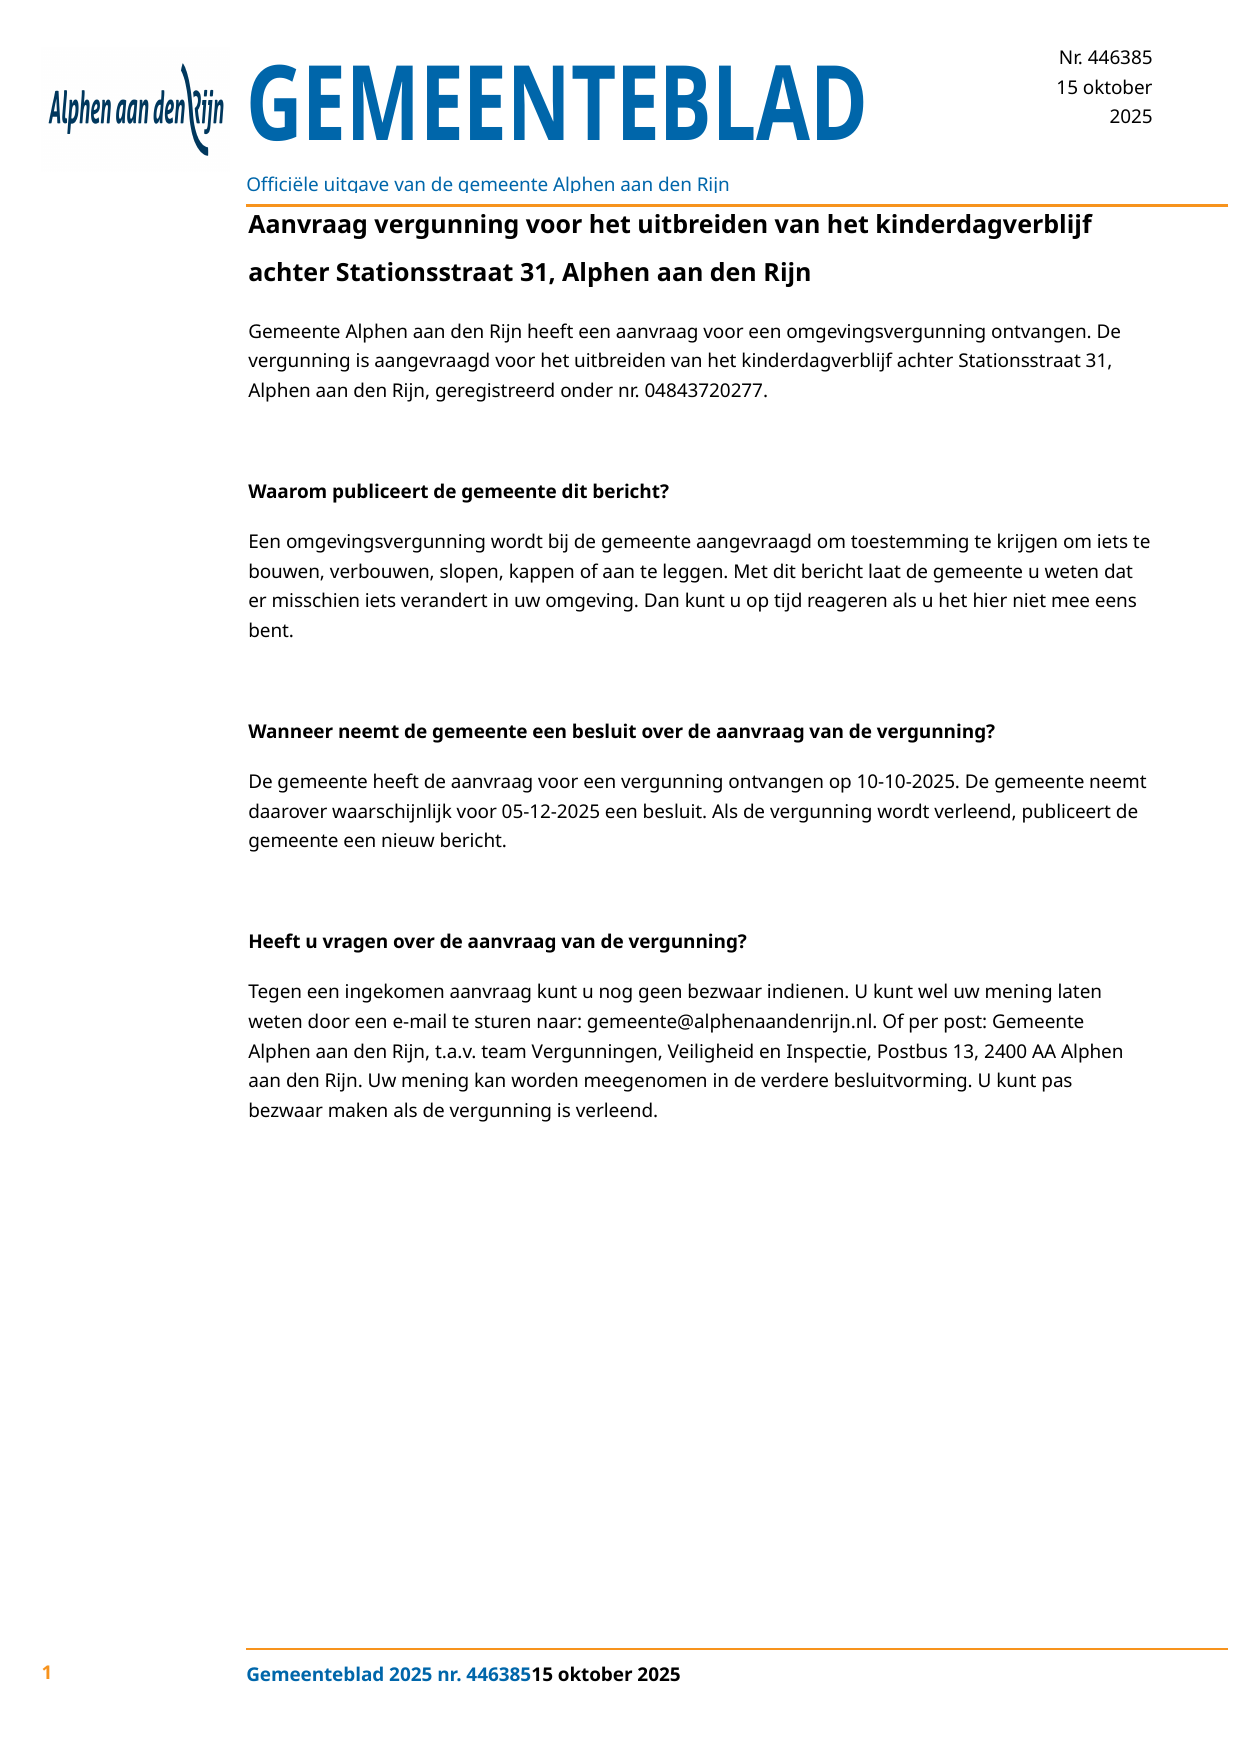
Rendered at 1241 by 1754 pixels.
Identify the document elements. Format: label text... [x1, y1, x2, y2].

text Heeft u vragen over de aanvraag van de vergunning? [248, 928, 1152, 954]
text De gemeente heeft de aanvraag voor een vergunning ontvangen op 10-10-2025. De gemeente neemt daarover waarschijnlijk voor 05-12-2025 een besluit. Als de vergunning wordt verleend, publiceert de gemeente een nieuw bericht. [248, 768, 1152, 853]
text Tegen een ingekomen aanvraag kunt u nog geen bezwaar indienen. U kunt wel uw mening laten weten door een e-mail te sturen naar: gemeente@alphenaandenrijn.nl. Of per post: Gemeente Alphen aan den Rijn, t.a.v. team Vergunningen, Veiligheid en Inspectie, Postbus 13, 2400 AA Alphen aan den Rijn. Uw mening kan worden meegenomen in de verdere besluitvorming. U kunt pas bezwaar maken als de vergunning is verleend. [248, 979, 1152, 1123]
picture [41, 47, 231, 172]
text Een omgevingsvergunning wordt bij de gemeente aangevraagd om toestemming te krijgen om iets te bouwen, verbouwen, slopen, kappen of aan te leggen. Met dit bericht laat de gemeente u weten dat er misschien iets verandert in uw omgeving. Dan kunt u op tijd reageren als u het hier niet mee eens bent. [248, 528, 1152, 643]
text Wanneer neemt de gemeente een besluit over de aanvraag van de vergunning? [248, 718, 1152, 744]
text Gemeente Alphen aan den Rijn heeft een aanvraag voor een omgevingsvergunning ontvangen. De vergunning is aangevraagd voor het uitbreiden van het kinderdagverblijf achter Stationsstraat 31, Alphen aan den Rijn, geregistreerd onder nr. 04843720277. [248, 318, 1152, 403]
text Aanvraag vergunning voor het uitbreiden van het kinderdagverblijf achter Stationsstraat 31, Alphen aan den Rijn [248, 207, 1152, 288]
text Waarom publiceert de gemeente dit bericht? [248, 478, 1152, 504]
